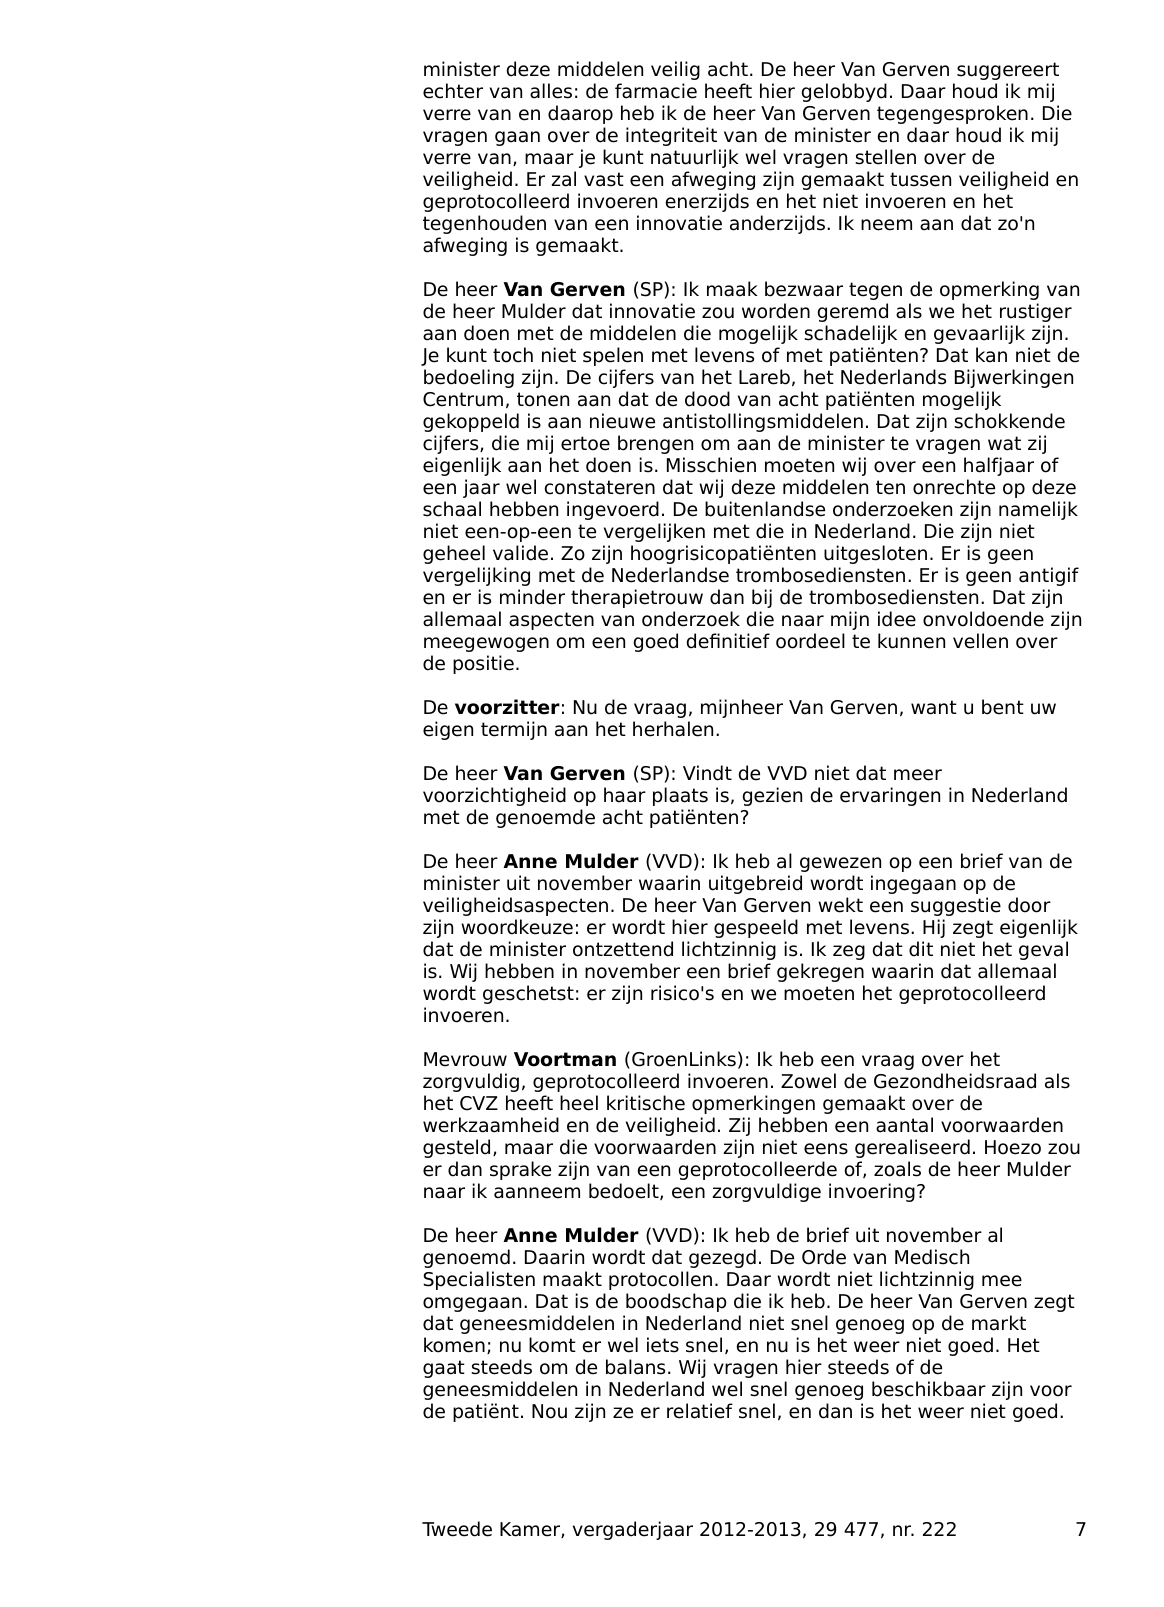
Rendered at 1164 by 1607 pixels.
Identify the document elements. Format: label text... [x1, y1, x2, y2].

text De heer Anne Mulder (VVD): Ik heb al gewezen op een brief van de minister uit november waarin uitgebreid wordt ingegaan op de veiligheidsaspecten. De heer Van Gerven wekt een suggestie door zijn woordkeuze: er wordt hier gespeeld met levens. Hij zegt eigenlijk dat de minister ontzettend lichtzinnig is. Ik zeg dat dit niet het geval is. Wij hebben in november een brief gekregen waarin dat allemaal wordt geschetst: er zijn risico's en we moeten het geprotocolleerd invoeren. [422, 851, 1087, 1027]
text De heer Van Gerven (SP): Ik maak bezwaar tegen de opmerking van de heer Mulder dat innovatie zou worden geremd als we het rustiger aan doen met de middelen die mogelijk schadelijk en gevaarlijk zijn. Je kunt toch niet spelen met levens of met patiënten? Dat kan niet de bedoeling zijn. De cijfers van het Lareb, het Nederlands Bijwerkingen Centrum, tonen aan dat de dood van acht patiënten mogelijk gekoppeld is aan nieuwe antistollingsmiddelen. Dat zijn schokkende cijfers, die mij ertoe brengen om aan de minister te vragen wat zij eigenlijk aan het doen is. Misschien moeten wij over een halfjaar of een jaar wel constateren dat wij deze middelen ten onrechte op deze schaal hebben ingevoerd. De buitenlandse onderzoeken zijn namelijk niet een-op-een te vergelijken met die in Nederland. Die zijn niet geheel valide. Zo zijn hoogrisicopatiënten uitgesloten. Er is geen vergelijking met de Nederlandse trombosediensten. Er is geen antigif en er is minder therapietrouw dan bij de trombosediensten. Dat zijn allemaal aspecten van onderzoek die naar mijn idee onvoldoende zijn meegewogen om een goed definitief oordeel te kunnen vellen over de positie. [422, 279, 1087, 675]
text minister deze middelen veilig acht. De heer Van Gerven suggereert echter van alles: de farmacie heeft hier gelobbyd. Daar houd ik mij verre van en daarop heb ik de heer Van Gerven tegengesproken. Die vragen gaan over de integriteit van de minister en daar houd ik mij verre van, maar je kunt natuurlijk wel vragen stellen over de veiligheid. Er zal vast een afweging zijn gemaakt tussen veiligheid en geprotocolleerd invoeren enerzijds en het niet invoeren en het tegenhouden van een innovatie anderzijds. Ik neem aan dat zo'n afweging is gemaakt. [422, 59, 1087, 257]
text De voorzitter: Nu de vraag, mijnheer Van Gerven, want u bent uw eigen termijn aan het herhalen. [422, 697, 1087, 741]
text De heer Anne Mulder (VVD): Ik heb de brief uit november al genoemd. Daarin wordt dat gezegd. De Orde van Medisch Specialisten maakt protocollen. Daar wordt niet lichtzinnig mee omgegaan. Dat is de boodschap die ik heb. De heer Van Gerven zegt dat geneesmiddelen in Nederland niet snel genoeg op de markt komen; nu komt er wel iets snel, en nu is het weer niet goed. Het gaat steeds om de balans. Wij vragen hier steeds of de geneesmiddelen in Nederland wel snel genoeg beschikbaar zijn voor de patiënt. Nou zijn ze er relatief snel, en dan is het weer niet goed. [422, 1225, 1087, 1423]
text Mevrouw Voortman (GroenLinks): Ik heb een vraag over het zorgvuldig, geprotocolleerd invoeren. Zowel de Gezondheidsraad als het CVZ heeft heel kritische opmerkingen gemaakt over de werkzaamheid en de veiligheid. Zij hebben een aantal voorwaarden gesteld, maar die voorwaarden zijn niet eens gerealiseerd. Hoezo zou er dan sprake zijn van een geprotocolleerde of, zoals de heer Mulder naar ik aanneem bedoelt, een zorgvuldige invoering? [422, 1049, 1087, 1203]
text De heer Van Gerven (SP): Vindt de VVD niet dat meer voorzichtigheid op haar plaats is, gezien de ervaringen in Nederland met de genoemde acht patiënten? [422, 763, 1087, 829]
